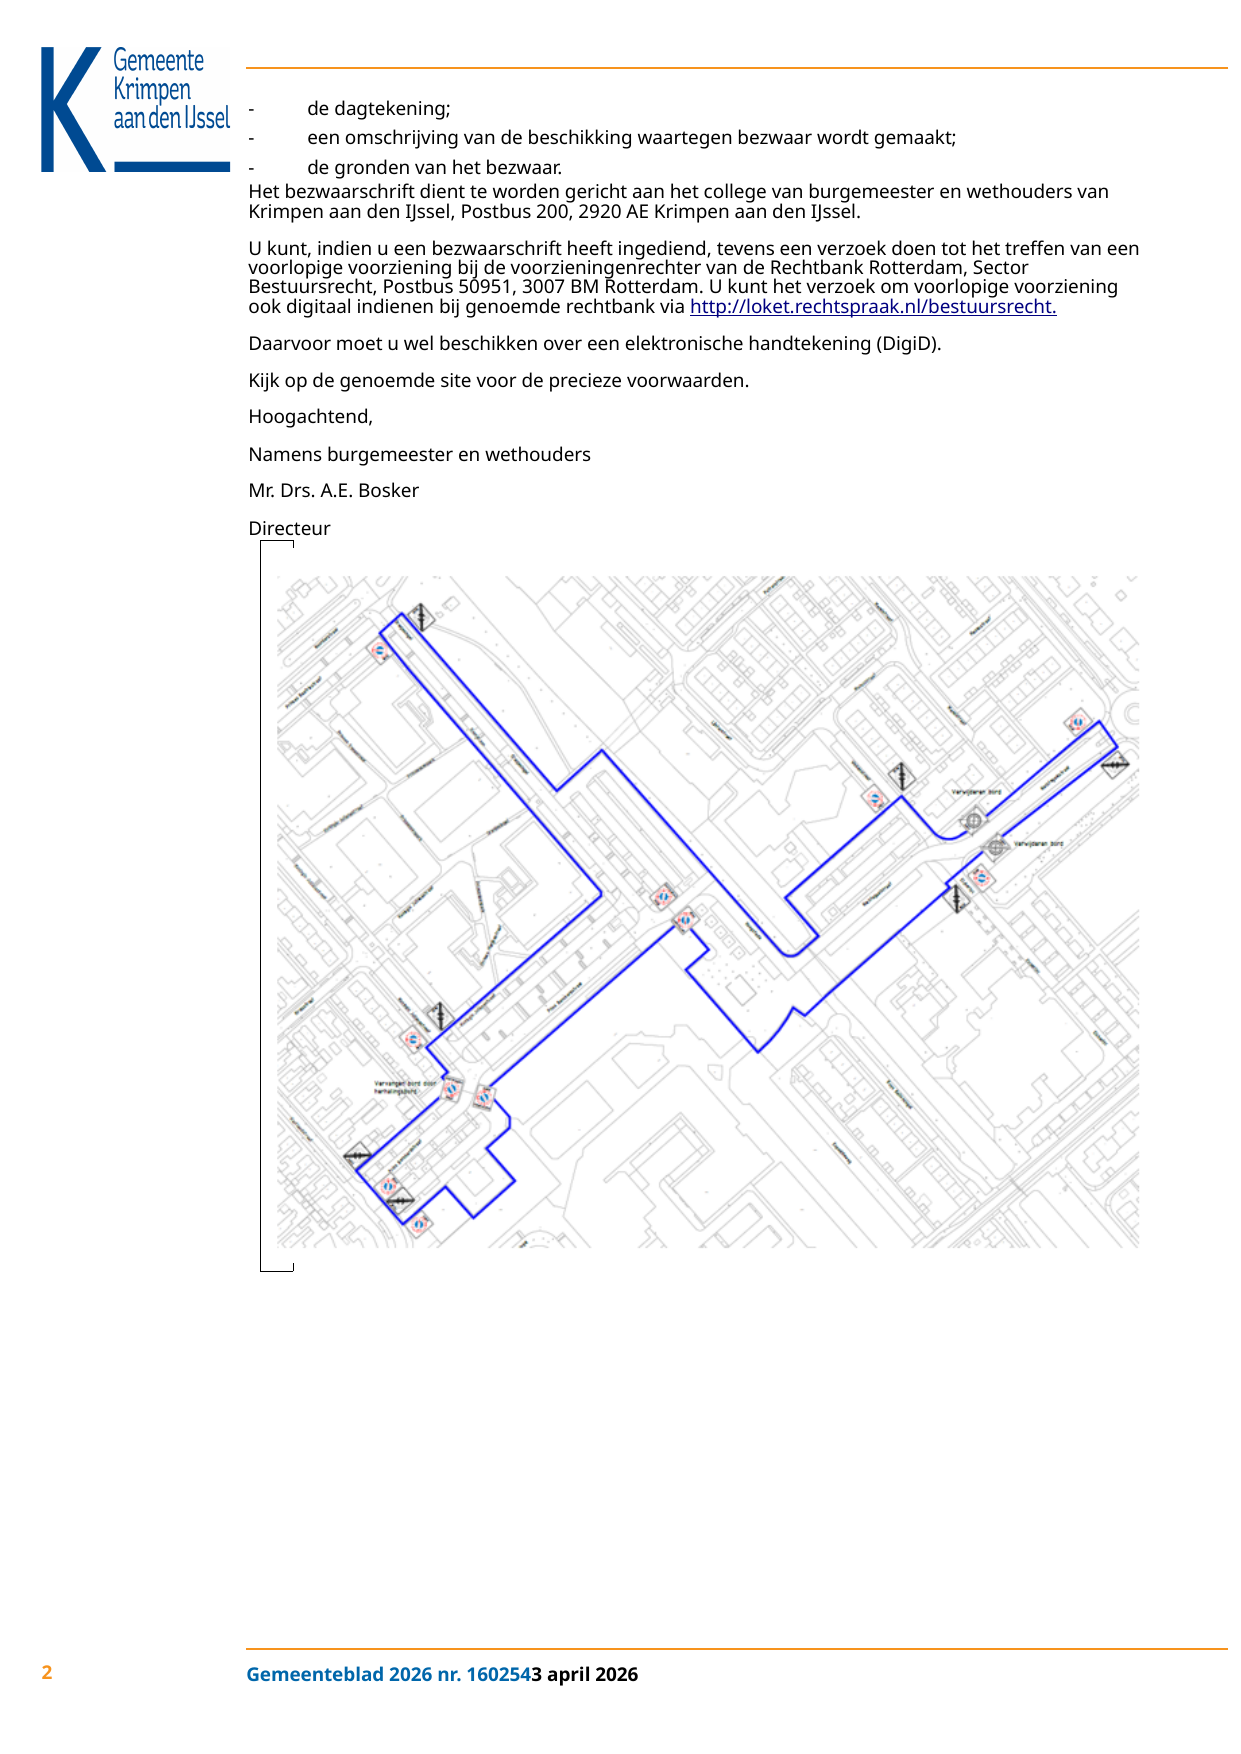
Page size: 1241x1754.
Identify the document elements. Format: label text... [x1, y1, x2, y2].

text Mr. Drs. A.E. Bosker [248, 482, 1152, 502]
list de dagtekening; [248, 95, 1152, 121]
text Daarvoor moet u wel beschikken over een elektronische handtekening (DigiD). [248, 334, 1152, 354]
text Kijk op de genoemde site voor de precieze voorwaarden. [248, 372, 1152, 391]
picture [268, 548, 1173, 1263]
text Hoogachtend, [248, 408, 1152, 428]
text Namens burgemeester en wethouders [248, 446, 1152, 465]
text Directeur [248, 519, 1152, 539]
list een omschrijving van de beschikking waartegen bezwaar wordt gemaakt; [248, 124, 1152, 150]
picture [41, 47, 231, 172]
list de gronden van het bezwaar. [248, 154, 1152, 180]
text Het bezwaarschrift dient te worden gericht aan het college van burgemeester en wethouders van Krimpen aan den IJssel, Postbus 200, 2920 AE Krimpen aan den IJssel. [248, 183, 1152, 222]
text U kunt, indien u een bezwaarschrift heeft ingediend, tevens een verzoek doen tot het treffen van een voorlopige voorziening bij de voorzieningenrechter van de Rechtbank Rotterdam, Sector Bestuursrecht, Postbus 50951, 3007 BM Rotterdam. U kunt het verzoek om voorlopige voorziening ook digitaal indienen bij genoemde rechtbank via http://loket.rechtspraak.nl/bestuursrecht. [248, 240, 1152, 317]
